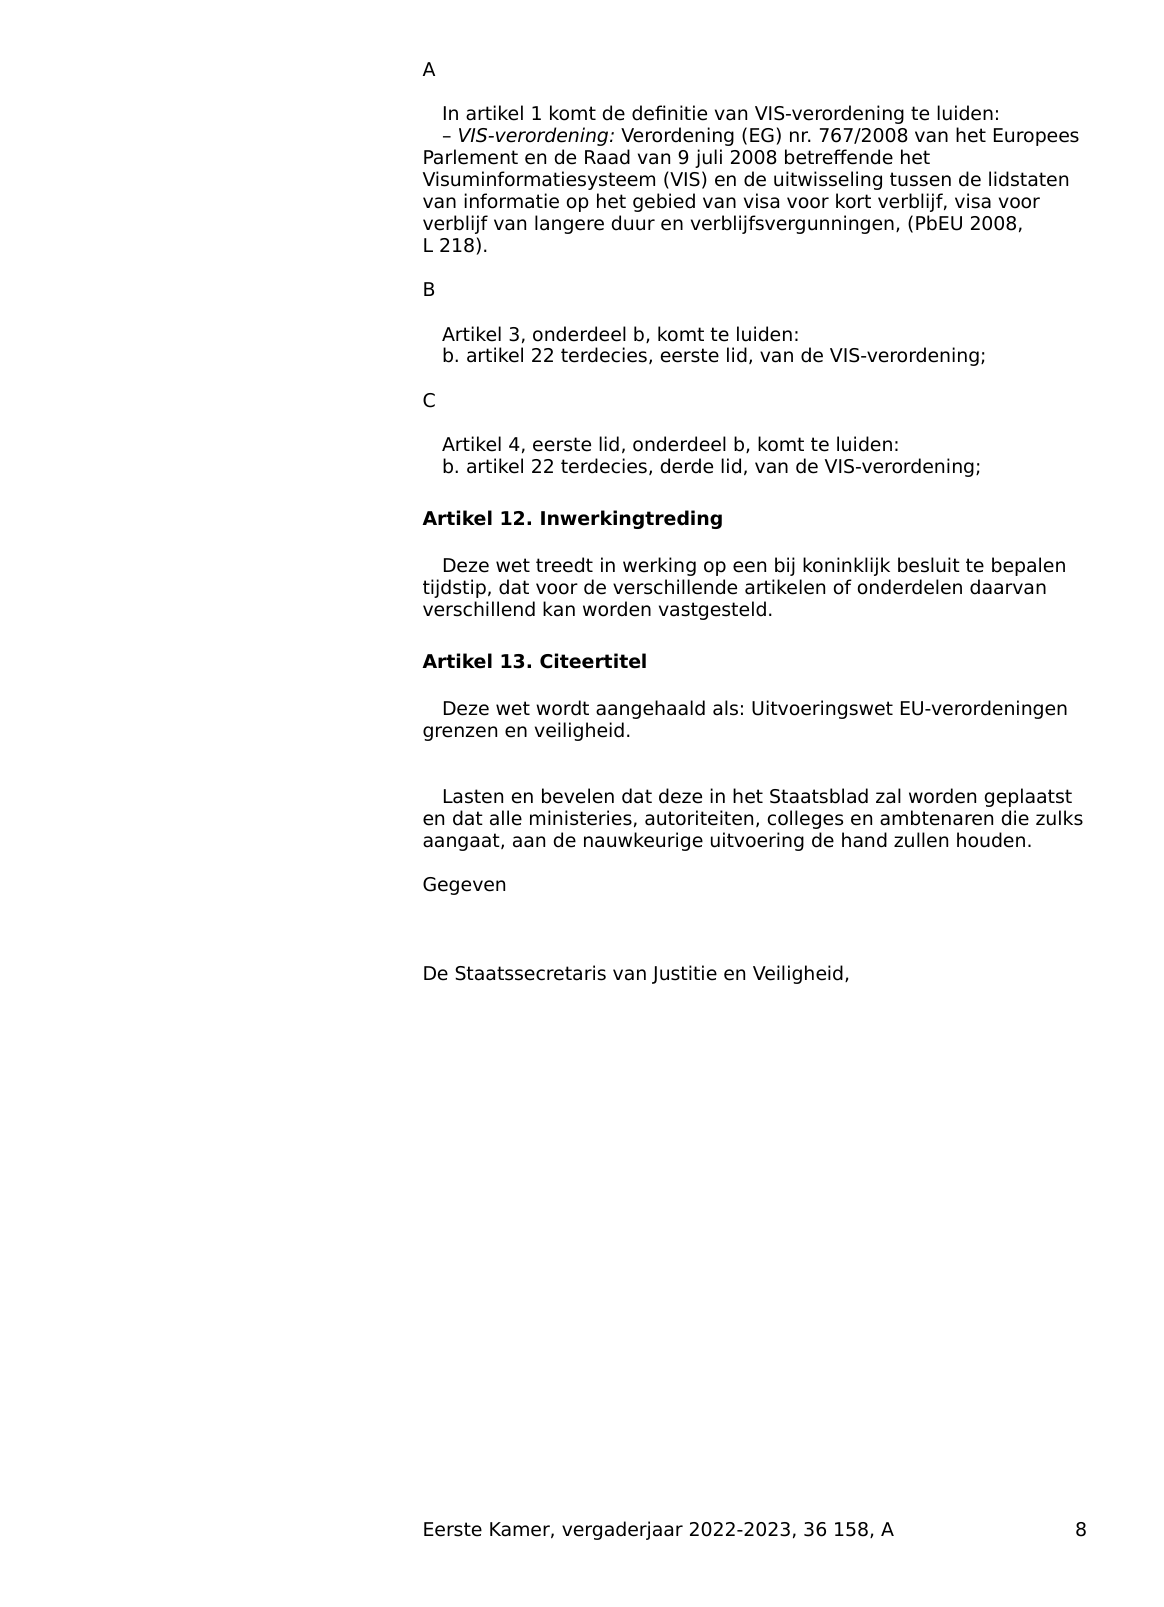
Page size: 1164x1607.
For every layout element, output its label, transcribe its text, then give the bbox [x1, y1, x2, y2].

text De Staatssecretaris van Justitie en Veiligheid, [422, 963, 1087, 984]
text Lasten en bevelen dat deze in het Staatsblad zal worden geplaatst en dat alle ministeries, autoriteiten, colleges en ambtenaren die zulks aangaat, aan de nauwkeurige uitvoering de hand zullen houden. [422, 786, 1087, 852]
text Artikel 4, eerste lid, onderdeel b, komt te luiden: [422, 434, 1087, 456]
text Artikel 3, onderdeel b, komt te luiden: [422, 323, 1087, 345]
text – VIS-verordening: Verordening (EG) nr. 767/2008 van het Europees Parlement en de Raad van 9 juli 2008 betreffende het Visuminformatiesysteem (VIS) en de uitwisseling tussen de lidstaten van informatie op het gebied van visa voor kort verblijf, visa voor verblijf van langere duur en verblijfsvergunningen, (PbEU 2008, L 218). [422, 125, 1087, 257]
text b. artikel 22 terdecies, derde lid, van de VIS-verordening; [422, 456, 1087, 478]
text Deze wet wordt aangehaald als: Uitvoeringswet EU-verordeningen grenzen en veiligheid. [422, 698, 1087, 742]
text Deze wet treedt in werking op een bij koninklijk besluit te bepalen tijdstip, dat voor de verschillende artikelen of onderdelen daarvan verschillend kan worden vastgesteld. [422, 555, 1087, 621]
text In artikel 1 komt de definitie van VIS-verordening te luiden: [422, 103, 1087, 125]
text C [422, 389, 1087, 412]
text B [422, 279, 1087, 301]
subtitle Artikel 13. Citeertitel [422, 651, 1087, 673]
text A [422, 59, 1087, 81]
text b. artikel 22 terdecies, eerste lid, van de VIS-verordening; [422, 345, 1087, 367]
subtitle Artikel 12. Inwerkingtreding [422, 508, 1087, 530]
text Gegeven [422, 874, 1087, 896]
